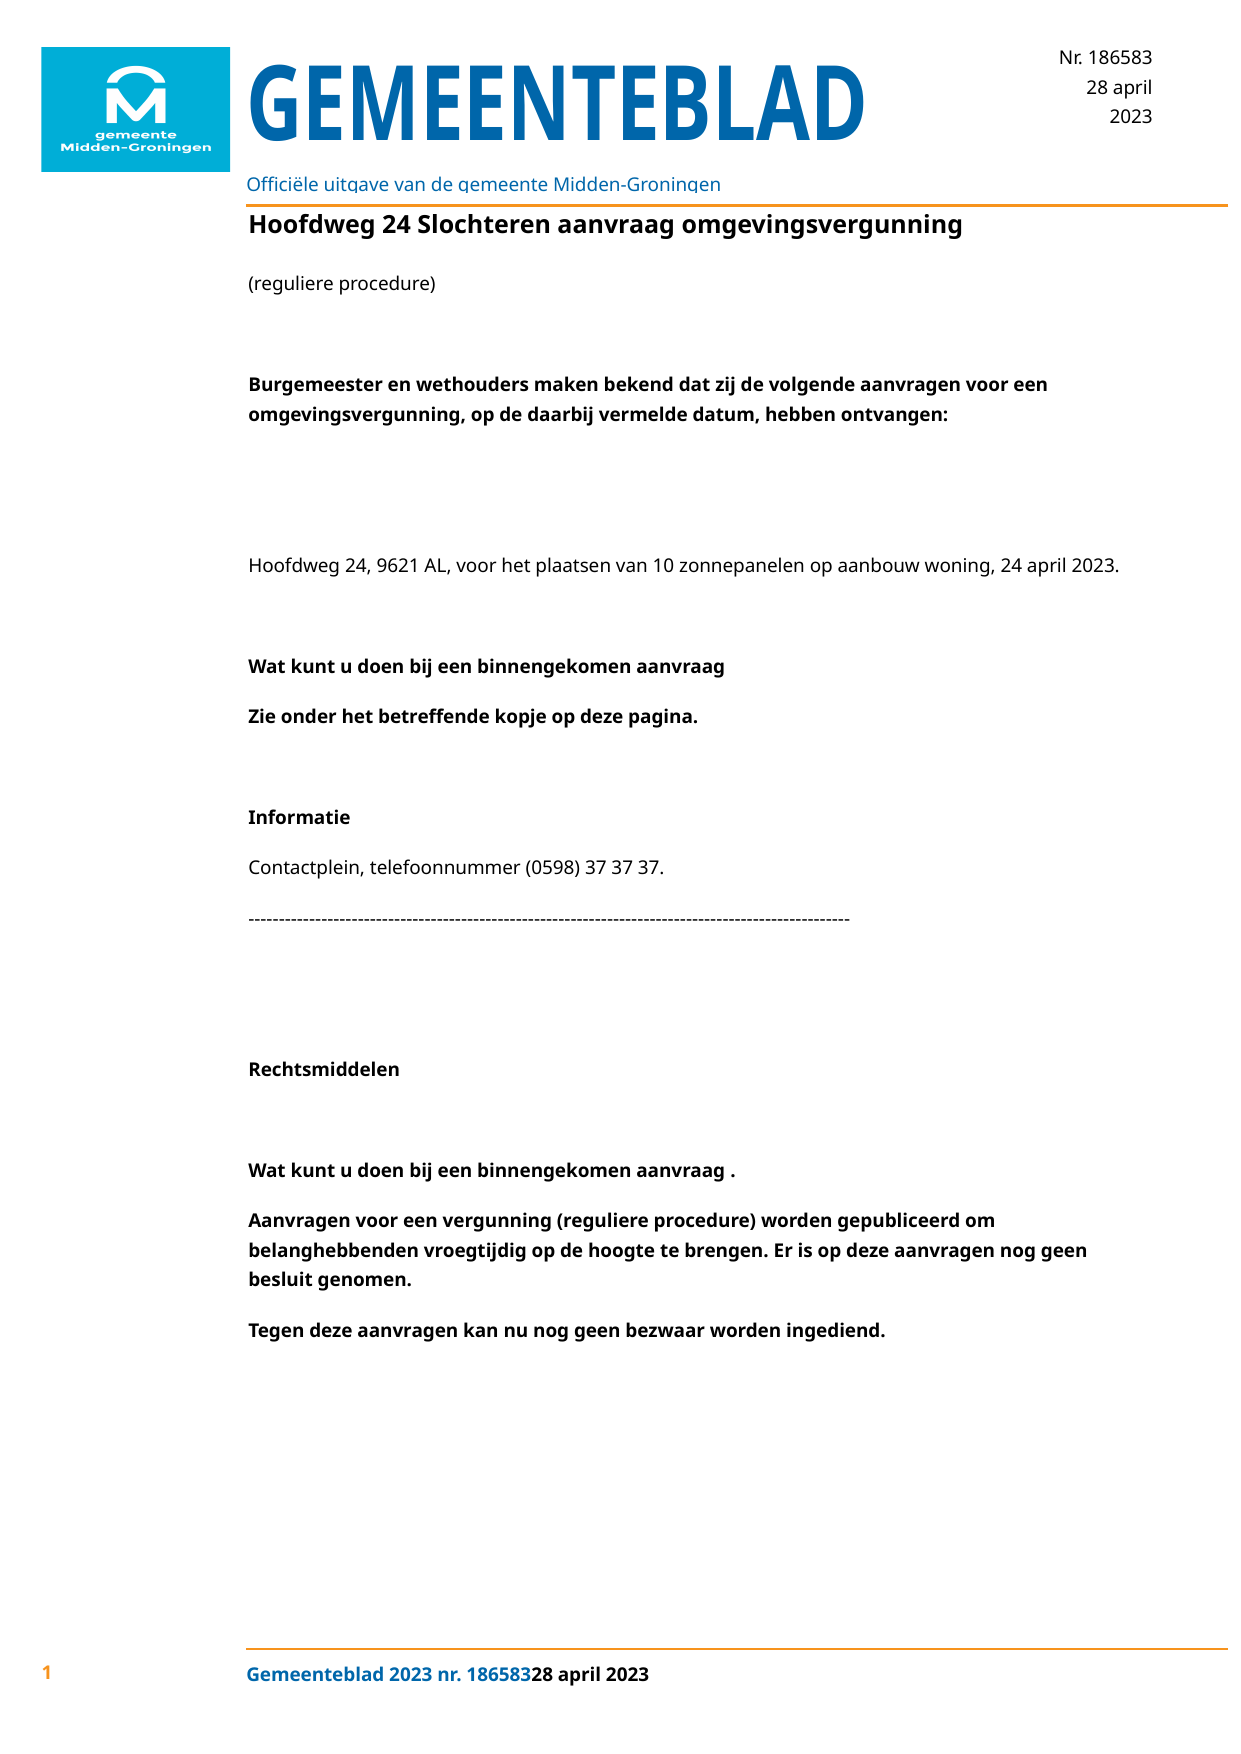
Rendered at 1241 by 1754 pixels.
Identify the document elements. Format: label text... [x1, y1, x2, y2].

text --------------------------------------------------------------------------------------------------- [248, 905, 1152, 931]
text Rechtsmiddelen [248, 1056, 1152, 1082]
picture [108, 66, 164, 82]
text Wat kunt u doen bij een binnengekomen aanvraag [248, 653, 1152, 678]
text Informatie [248, 804, 1152, 830]
text Tegen deze aanvragen kan nu nog geen bezwaar worden ingediend. [248, 1317, 1152, 1343]
text Hoofdweg 24, 9621 AL, voor het plaatsen van 10 zonnepanelen op aanbouw woning, 24 april 2023. [248, 552, 1152, 578]
text Aanvragen voor een vergunning (reguliere procedure) worden gepubliceerd om belanghebbenden vroegtijdig op de hoogte te brengen. Er is op deze aanvragen nog geen besluit genomen. [248, 1207, 1152, 1292]
text Contactplein, telefoonnummer (0598) 37 37 37. [248, 854, 1152, 880]
text Zie onder het betreffende kopje op deze pagina. [248, 703, 1152, 729]
text (reguliere procedure) [248, 270, 1152, 296]
text Wat kunt u doen bij een binnengekomen aanvraag . [248, 1157, 1152, 1183]
picture [184, 146, 190, 153]
text Hoofdweg 24 Slochteren aanvraag omgevingsvergunning [248, 207, 1152, 241]
picture [107, 89, 165, 122]
text Burgemeester en wethouders maken bekend dat zij de volgende aanvragen voor een omgevingsvergunning, op de daarbij vermelde datum, hebben ontvangen: [248, 371, 1152, 426]
